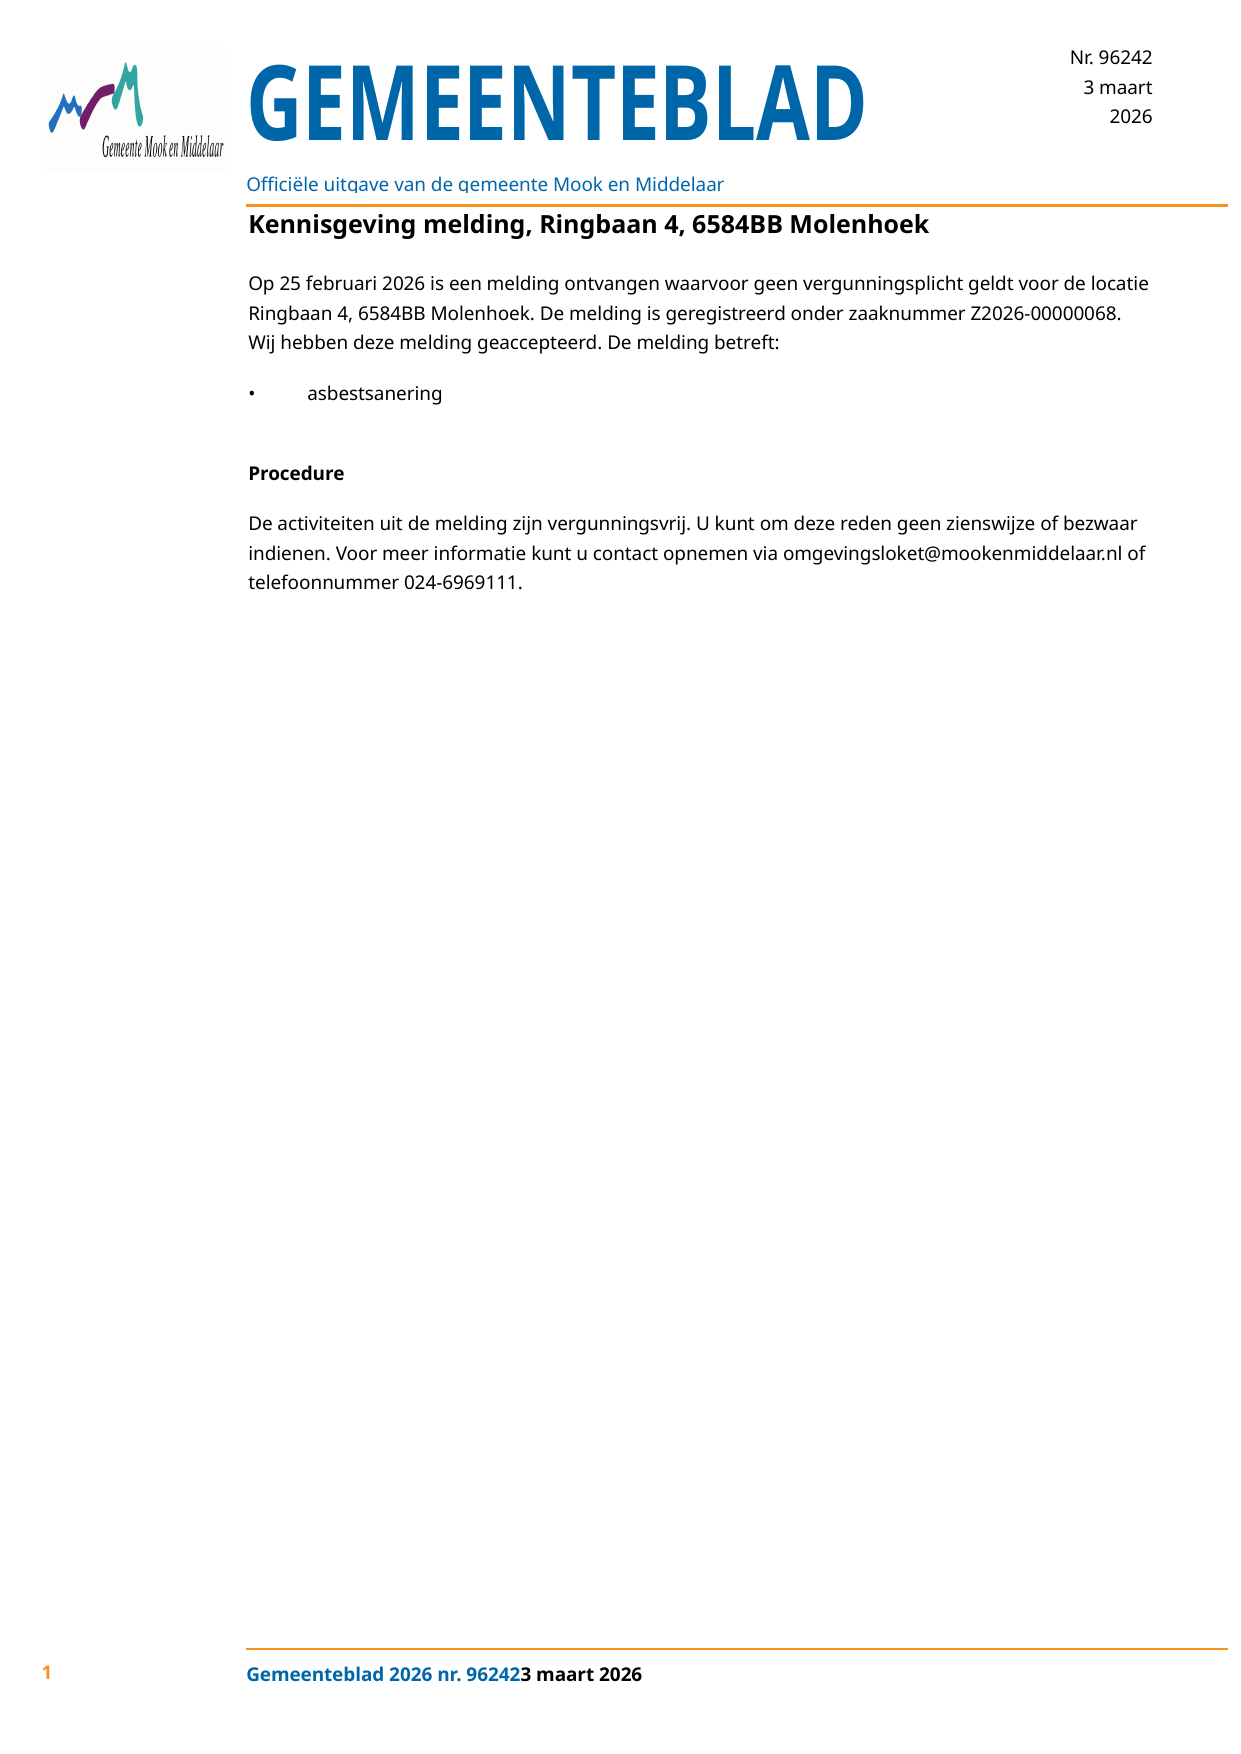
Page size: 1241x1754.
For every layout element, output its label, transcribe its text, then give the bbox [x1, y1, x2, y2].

list asbestsanering [248, 380, 1152, 406]
picture [41, 47, 231, 172]
text Op 25 februari 2026 is een melding ontvangen waarvoor geen vergunningsplicht geldt voor de locatie Ringbaan 4, 6584BB Molenhoek. De melding is geregistreerd onder zaaknummer Z2026-00000068. Wij hebben deze melding geaccepteerd. De melding betreft: [248, 270, 1152, 355]
text Kennisgeving melding, Ringbaan 4, 6584BB Molenhoek [248, 207, 1152, 241]
text De activiteiten uit de melding zijn vergunningsvrij. U kunt om deze reden geen zienswijze of bezwaar indienen. Voor meer informatie kunt u contact opnemen via omgevingsloket@mookenmiddelaar.nl of telefoonnummer 024-6969111. [248, 510, 1152, 595]
text Procedure [248, 460, 1152, 486]
